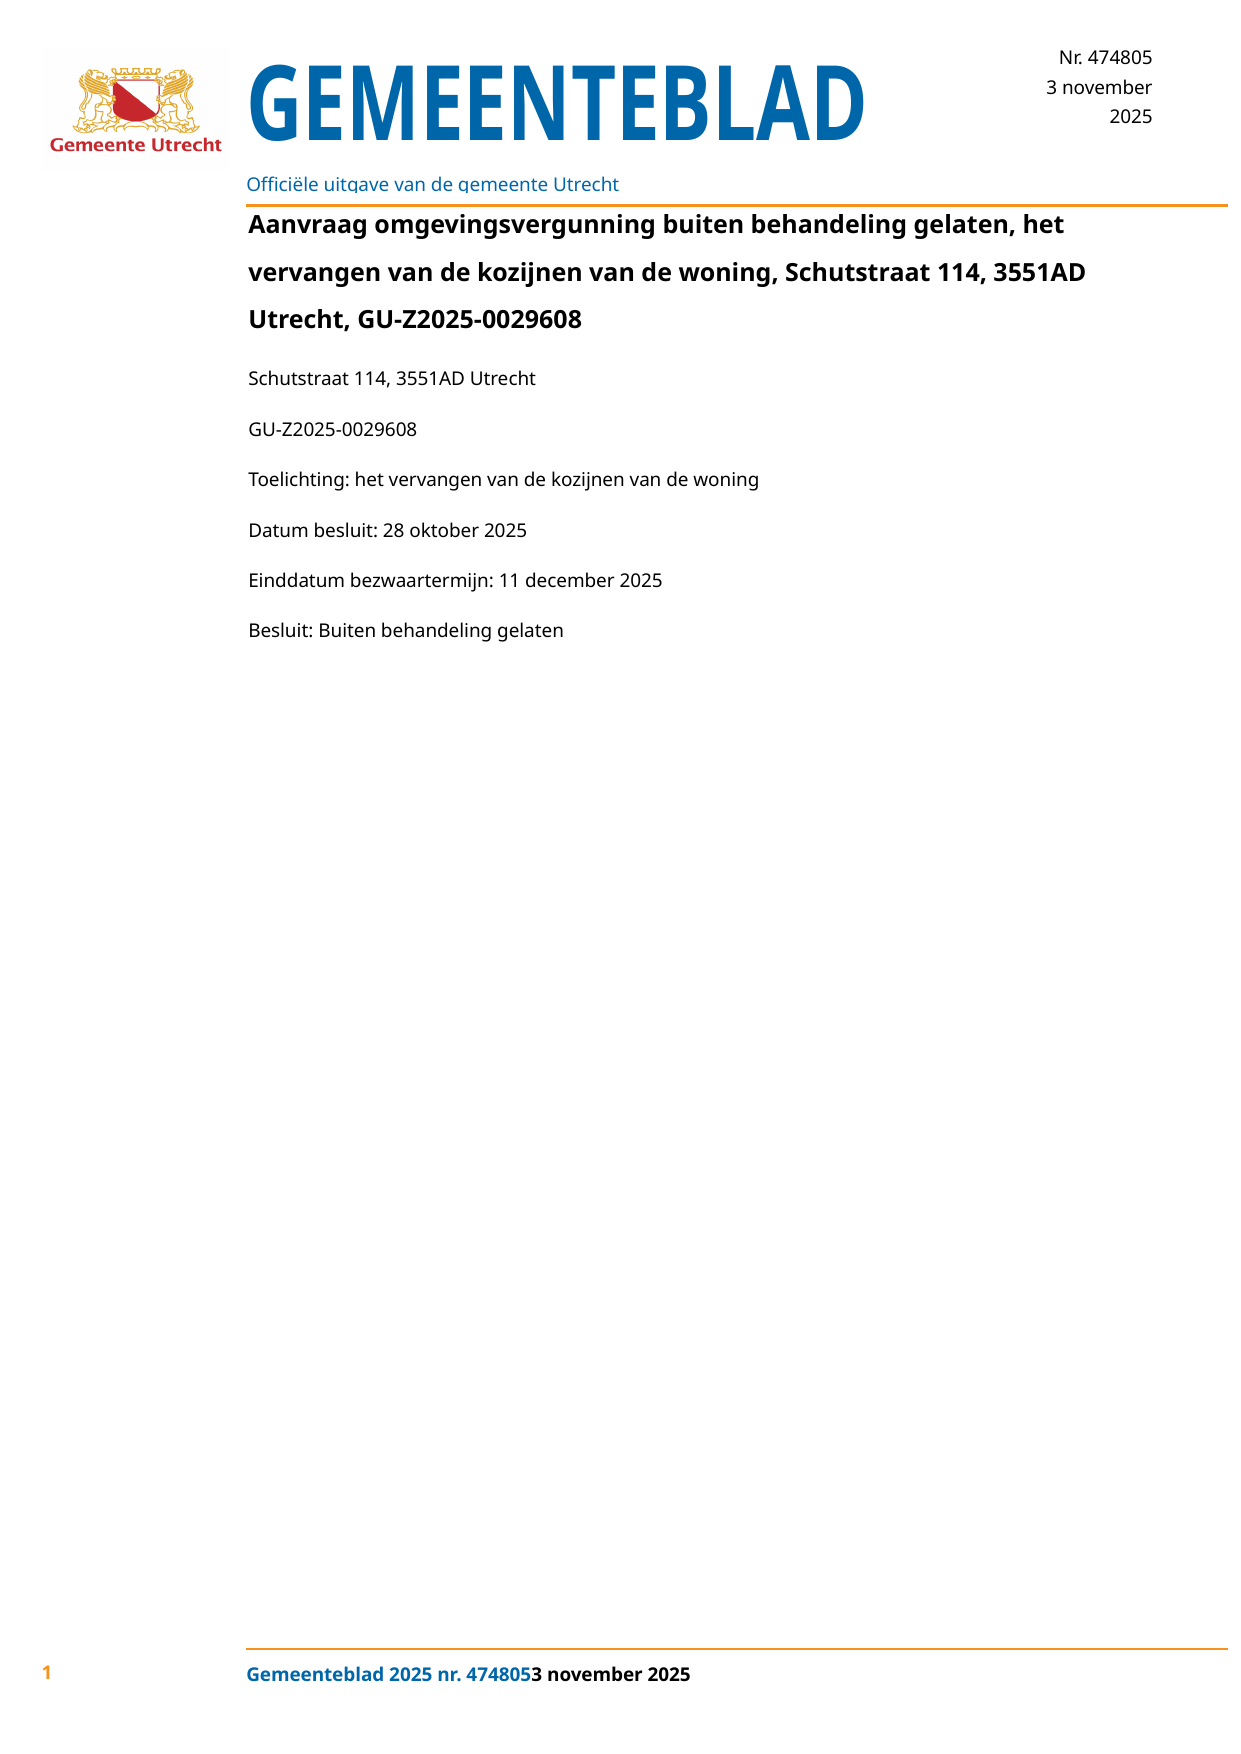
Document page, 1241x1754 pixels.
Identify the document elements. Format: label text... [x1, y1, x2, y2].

text Aanvraag omgevingsvergunning buiten behandeling gelaten, het vervangen van de kozijnen van de woning, Schutstraat 114, 3551AD Utrecht, GU-Z2025-0029608 [248, 207, 1152, 336]
text Einddatum bezwaartermijn: 11 december 2025 [248, 567, 1152, 593]
text GU-Z2025-0029608 [248, 416, 1152, 442]
text Toelichting: het vervangen van de kozijnen van de woning [248, 466, 1152, 492]
text Besluit: Buiten behandeling gelaten [248, 618, 1152, 643]
picture [41, 47, 231, 172]
text Schutstraat 114, 3551AD Utrecht [248, 366, 1152, 391]
text Datum besluit: 28 oktober 2025 [248, 517, 1152, 542]
